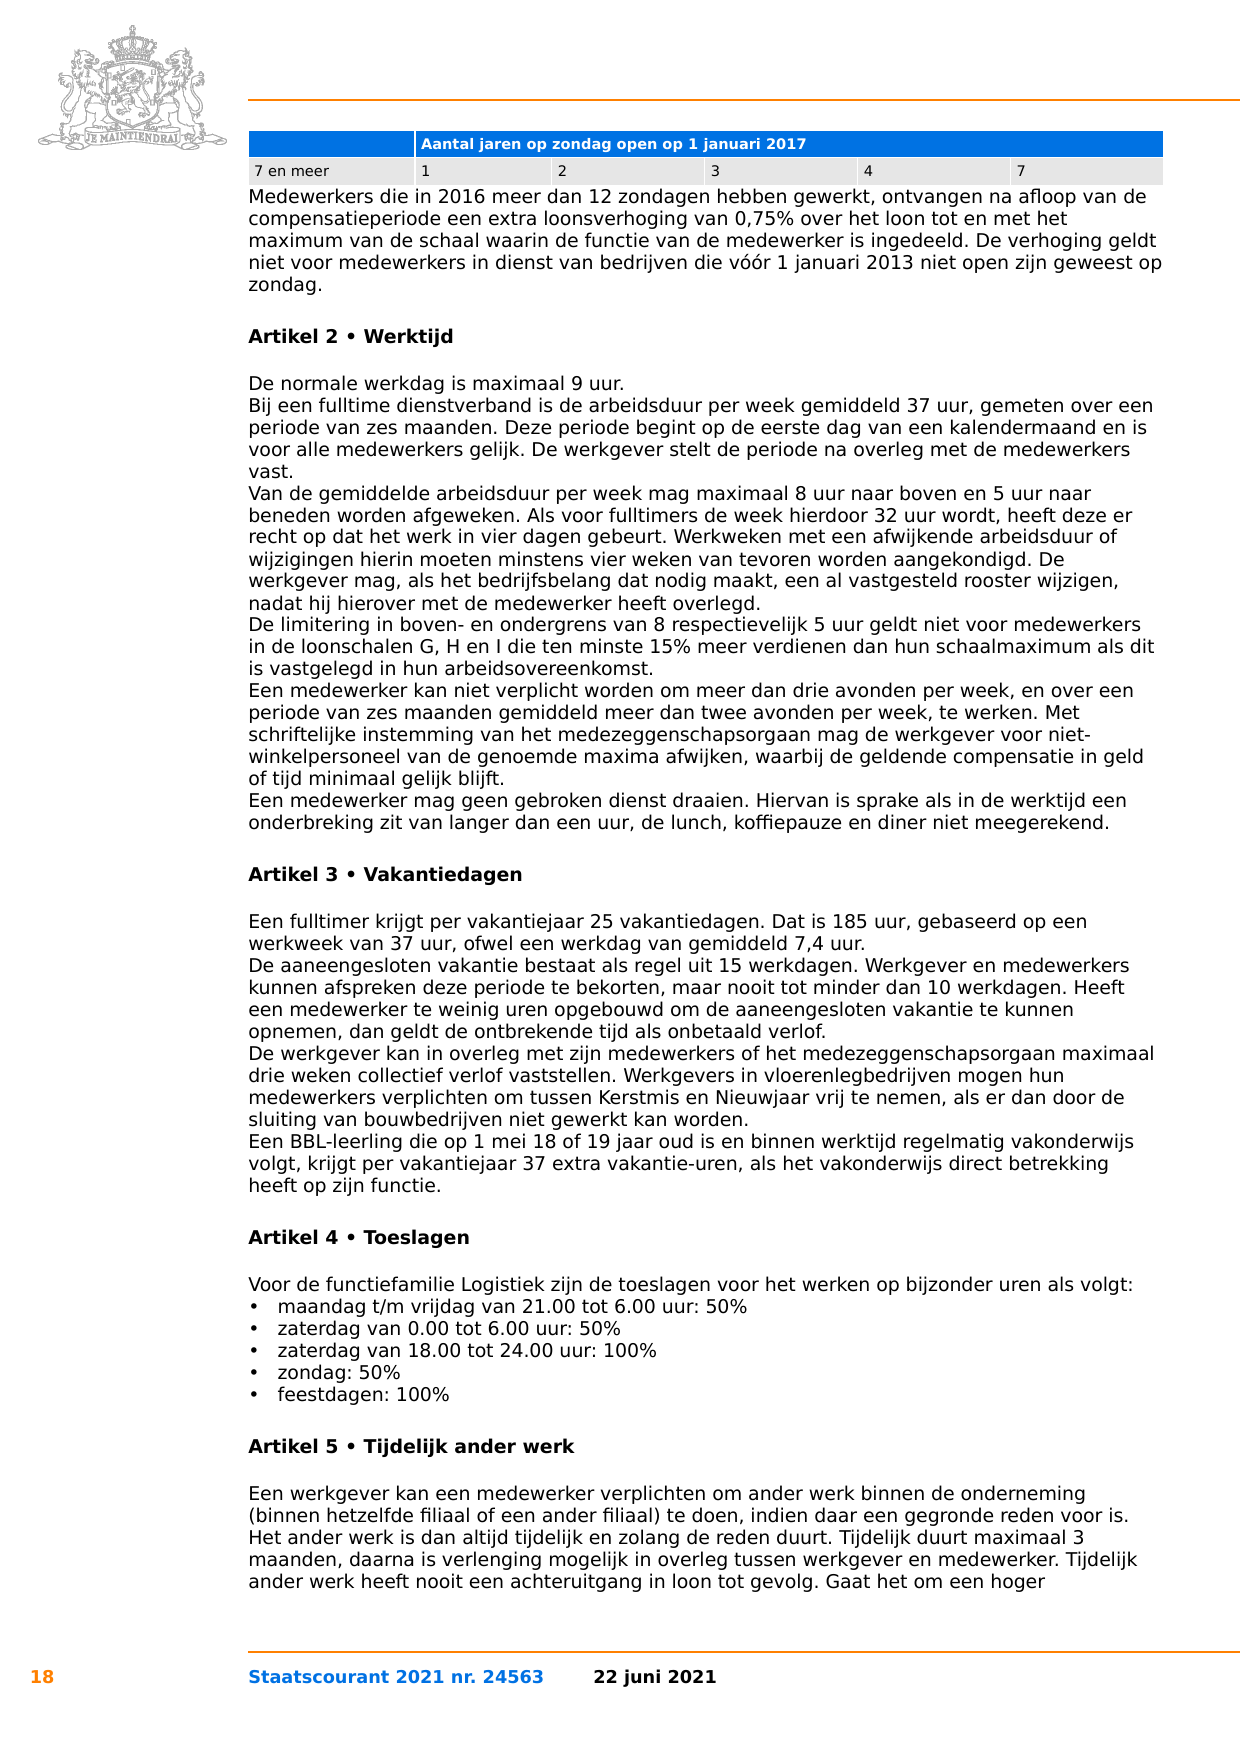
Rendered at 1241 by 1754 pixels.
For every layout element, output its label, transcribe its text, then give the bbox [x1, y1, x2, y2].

text De aaneengesloten vakantie bestaat als regel uit 15 werkdagen. Werkgever en medewerkers kunnen afspreken deze periode te bekorten, maar nooit tot minder dan 10 werkdagen. Heeft een medewerker te weinig uren opgebouwd om de aaneengesloten vakantie te kunnen opnemen, dan geldt de ontbrekende tijd als onbetaald verlof. [248, 955, 1163, 1043]
text Een werkgever kan een medewerker verplichten om ander werk binnen de onderneming (binnen hetzelfde filiaal of een ander filiaal) te doen, indien daar een gegronde reden voor is. Het ander werk is dan altijd tijdelijk en zolang de reden duurt. Tijdelijk duurt maximaal 3 maanden, daarna is verlenging mogelijk in overleg tussen werkgever en medewerker. Tijdelijk ander werk heeft nooit een achteruitgang in loon tot gevolg. Gaat het om een hoger [248, 1483, 1163, 1593]
subtitle Artikel 3 • Vakantiedagen [248, 864, 1163, 886]
text De normale werkdag is maximaal 9 uur. [248, 373, 1163, 394]
text Een BBL-leerling die op 1 mei 18 of 19 jaar oud is en binnen werktijd regelmatig vakonderwijs volgt, krijgt per vakantiejaar 37 extra vakantie-uren, als het vakonderwijs direct betrekking heeft op zijn functie. [248, 1131, 1163, 1197]
text • maandag t/m vrijdag van 21.00 tot 6.00 uur: 50% [248, 1296, 1163, 1318]
text • zondag: 50% [248, 1362, 1163, 1384]
text • feestdagen: 100% [248, 1384, 1163, 1406]
text Een medewerker mag geen gebroken dienst draaien. Hiervan is sprake als in de werktijd een onderbreking zit van langer dan een uur, de lunch, koffiepauze en diner niet meegerekend. [248, 790, 1163, 834]
text Een fulltimer krijgt per vakantiejaar 25 vakantiedagen. Dat is 185 uur, gebaseerd op een werkweek van 37 uur, ofwel een werkdag van gemiddeld 7,4 uur. [248, 911, 1163, 955]
table_cell 3 [705, 158, 857, 185]
picture [38, 25, 227, 150]
table_cell 4 [858, 158, 1010, 185]
text Van de gemiddelde arbeidsduur per week mag maximaal 8 uur naar boven en 5 uur naar beneden worden afgeweken. Als voor fulltimers de week hierdoor 32 uur wordt, heeft deze er recht op dat het werk in vier dagen gebeurt. Werkweken met een afwijkende arbeidsduur of wijzigingen hierin moeten minstens vier weken van tevoren worden aangekondigd. De werkgever mag, als het bedrijfsbelang dat nodig maakt, een al vastgesteld rooster wijzigen, nadat hij hierover met de medewerker heeft overlegd. [248, 482, 1163, 614]
subtitle Artikel 2 • Werktijd [248, 326, 1163, 348]
text • zaterdag van 18.00 tot 24.00 uur: 100% [248, 1340, 1163, 1362]
text De werkgever kan in overleg met zijn medewerkers of het medezeggenschapsorgaan maximaal drie weken collectief verlof vaststellen. Werkgevers in vloerenlegbedrijven mogen hun medewerkers verplichten om tussen Kerstmis en Nieuwjaar vrij te nemen, als er dan door de sluiting van bouwbedrijven niet gewerkt kan worden. [248, 1043, 1163, 1131]
text • zaterdag van 0.00 tot 6.00 uur: 50% [248, 1318, 1163, 1340]
subtitle Artikel 5 • Tijdelijk ander werk [248, 1436, 1163, 1458]
text Voor de functiefamilie Logistiek zijn de toeslagen voor het werken op bijzonder uren als volgt: [248, 1274, 1163, 1296]
subtitle Artikel 4 • Toeslagen [248, 1227, 1163, 1249]
table_cell 1 [416, 158, 551, 185]
table_cell 7 [1011, 158, 1163, 185]
table_cell 7 en meer [249, 158, 414, 185]
table_cell 2 [552, 158, 704, 185]
table_header [249, 131, 414, 157]
table_header Aantal jaren op zondag open op 1 januari 2017 [416, 131, 1163, 157]
text De limitering in boven- en ondergrens van 8 respectievelijk 5 uur geldt niet voor medewerkers in de loonschalen G, H en I die ten minste 15% meer verdienen dan hun schaalmaximum als dit is vastgelegd in hun arbeidsovereenkomst. [248, 614, 1163, 680]
text Medewerkers die in 2016 meer dan 12 zondagen hebben gewerkt, ontvangen na afloop van de compensatieperiode een extra loonsverhoging van 0,75% over het loon tot en met het maximum van de schaal waarin de functie van de medewerker is ingedeeld. De verhoging geldt niet voor medewerkers in dienst van bedrijven die vóór 1 januari 2013 niet open zijn geweest op zondag. [248, 186, 1163, 296]
text Een medewerker kan niet verplicht worden om meer dan drie avonden per week, en over een periode van zes maanden gemiddeld meer dan twee avonden per week, te werken. Met schriftelijke instemming van het medezeggenschapsorgaan mag de werkgever voor niet-winkelpersoneel van de genoemde maxima afwijken, waarbij de geldende compensatie in geld of tijd minimaal gelijk blijft. [248, 680, 1163, 790]
text Bij een fulltime dienstverband is de arbeidsduur per week gemiddeld 37 uur, gemeten over een periode van zes maanden. Deze periode begint op de eerste dag van een kalendermaand en is voor alle medewerkers gelijk. De werkgever stelt de periode na overleg met de medewerkers vast. [248, 394, 1163, 482]
